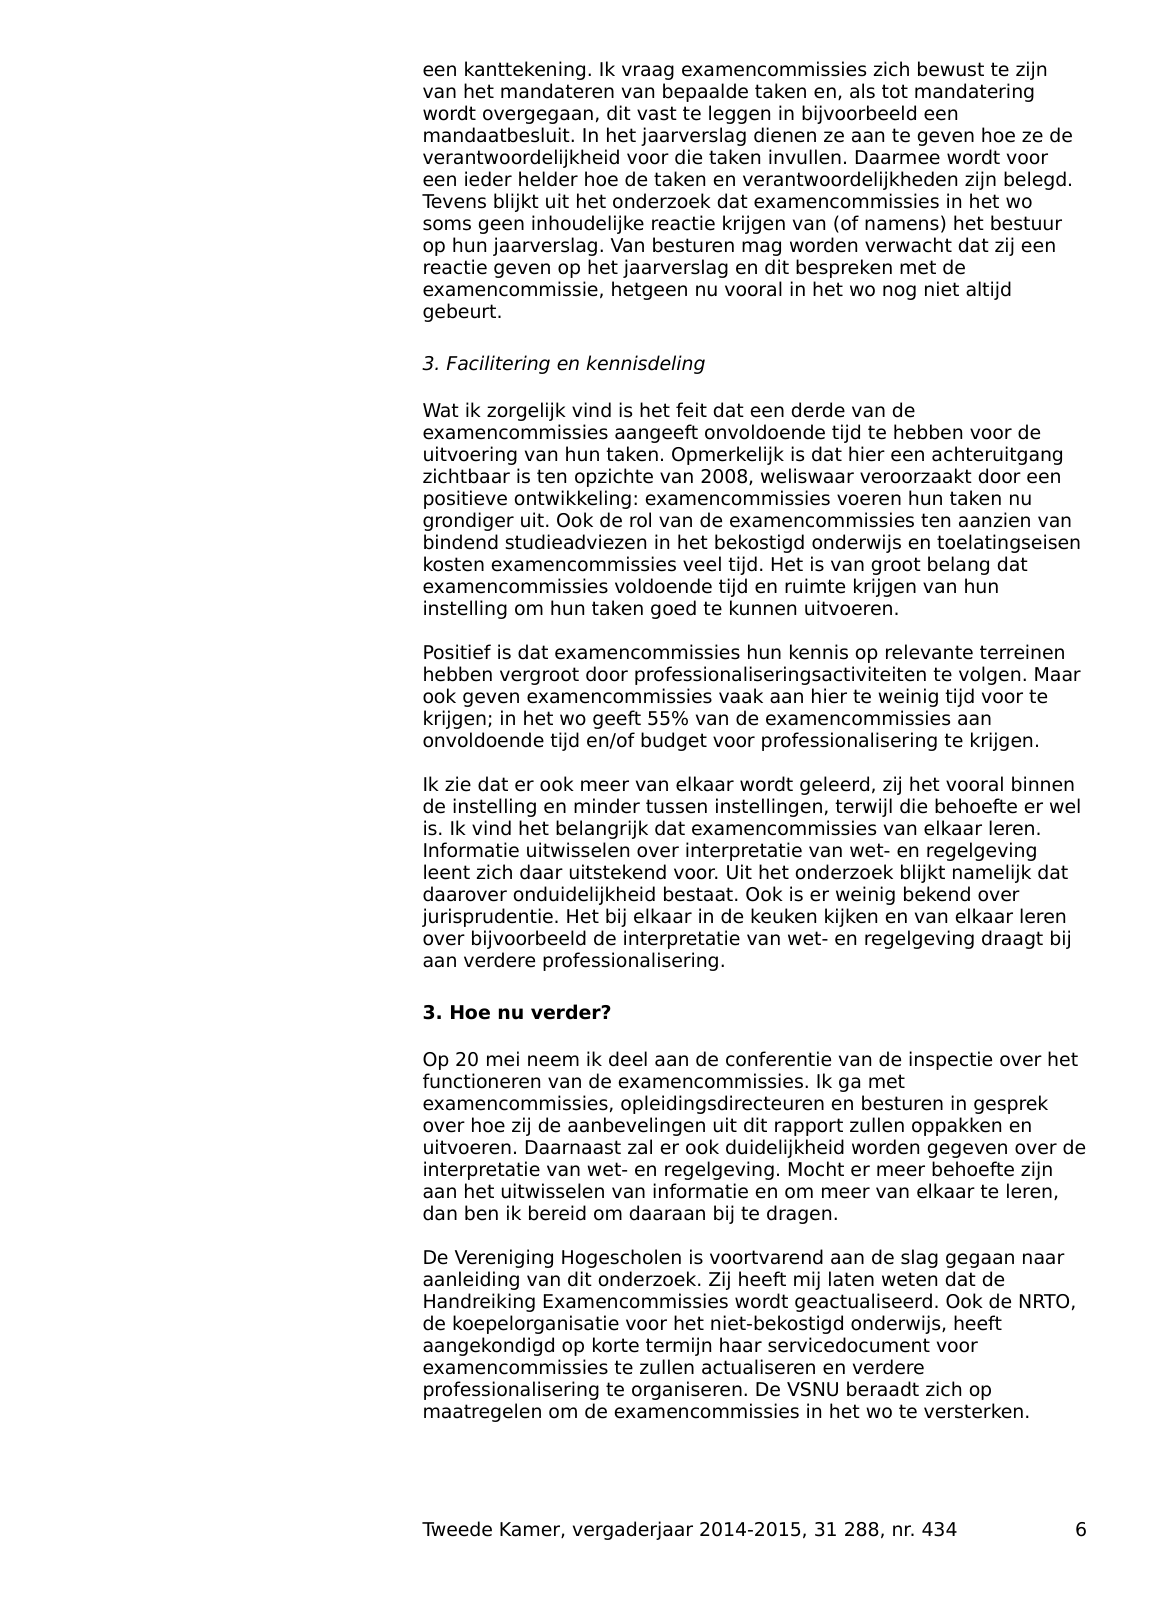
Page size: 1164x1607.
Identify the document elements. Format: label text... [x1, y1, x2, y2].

text een kanttekening. Ik vraag examencommissies zich bewust te zijn van het mandateren van bepaalde taken en, als tot mandatering wordt overgegaan, dit vast te leggen in bijvoorbeeld een mandaatbesluit. In het jaarverslag dienen ze aan te geven hoe ze de verantwoordelijkheid voor die taken invullen. Daarmee wordt voor een ieder helder hoe de taken en verantwoordelijkheden zijn belegd. Tevens blijkt uit het onderzoek dat examencommissies in het wo soms geen inhoudelijke reactie krijgen van (of namens) het bestuur op hun jaarverslag. Van besturen mag worden verwacht dat zij een reactie geven op het jaarverslag en dit bespreken met de examencommissie, hetgeen nu vooral in het wo nog niet altijd gebeurt. [422, 59, 1087, 323]
text De Vereniging Hogescholen is voortvarend aan de slag gegaan naar aanleiding van dit onderzoek. Zij heeft mij laten weten dat de Handreiking Examencommissies wordt geactualiseerd. Ook de NRTO, de koepelorganisatie voor het niet-bekostigd onderwijs, heeft aangekondigd op korte termijn haar servicedocument voor examencommissies te zullen actualiseren en verdere professionalisering te organiseren. De VSNU beraadt zich op maatregelen om de examencommissies in het wo te versterken. [422, 1247, 1087, 1422]
subtitle 3. Facilitering en kennisdeling [422, 353, 1087, 375]
subtitle 3. Hoe nu verder? [422, 1002, 1087, 1024]
text Wat ik zorgelijk vind is het feit dat een derde van de examencommissies aangeeft onvoldoende tijd te hebben voor de uitvoering van hun taken. Opmerkelijk is dat hier een achteruitgang zichtbaar is ten opzichte van 2008, weliswaar veroorzaakt door een positieve ontwikkeling: examencommissies voeren hun taken nu grondiger uit. Ook de rol van de examencommissies ten aanzien van bindend studieadviezen in het bekostigd onderwijs en toelatingseisen kosten examencommissies veel tijd. Het is van groot belang dat examencommissies voldoende tijd en ruimte krijgen van hun instelling om hun taken goed te kunnen uitvoeren. [422, 400, 1087, 619]
text Ik zie dat er ook meer van elkaar wordt geleerd, zij het vooral binnen de instelling en minder tussen instellingen, terwijl die behoefte er wel is. Ik vind het belangrijk dat examencommissies van elkaar leren. Informatie uitwisselen over interpretatie van wet- en regelgeving leent zich daar uitstekend voor. Uit het onderzoek blijkt namelijk dat daarover onduidelijkheid bestaat. Ook is er weinig bekend over jurisprudentie. Het bij elkaar in de keuken kijken en van elkaar leren over bijvoorbeeld de interpretatie van wet- en regelgeving draagt bij aan verdere professionalisering. [422, 774, 1087, 972]
text Op 20 mei neem ik deel aan de conferentie van de inspectie over het functioneren van de examencommissies. Ik ga met examencommissies, opleidingsdirecteuren en besturen in gesprek over hoe zij de aanbevelingen uit dit rapport zullen oppakken en uitvoeren. Daarnaast zal er ook duidelijkheid worden gegeven over de interpretatie van wet- en regelgeving. Mocht er meer behoefte zijn aan het uitwisselen van informatie en om meer van elkaar te leren, dan ben ik bereid om daaraan bij te dragen. [422, 1049, 1087, 1224]
text Positief is dat examencommissies hun kennis op relevante terreinen hebben vergroot door professionaliseringsactiviteiten te volgen. Maar ook geven examencommissies vaak aan hier te weinig tijd voor te krijgen; in het wo geeft 55% van de examencommissies aan onvoldoende tijd en/of budget voor professionalisering te krijgen. [422, 642, 1087, 752]
